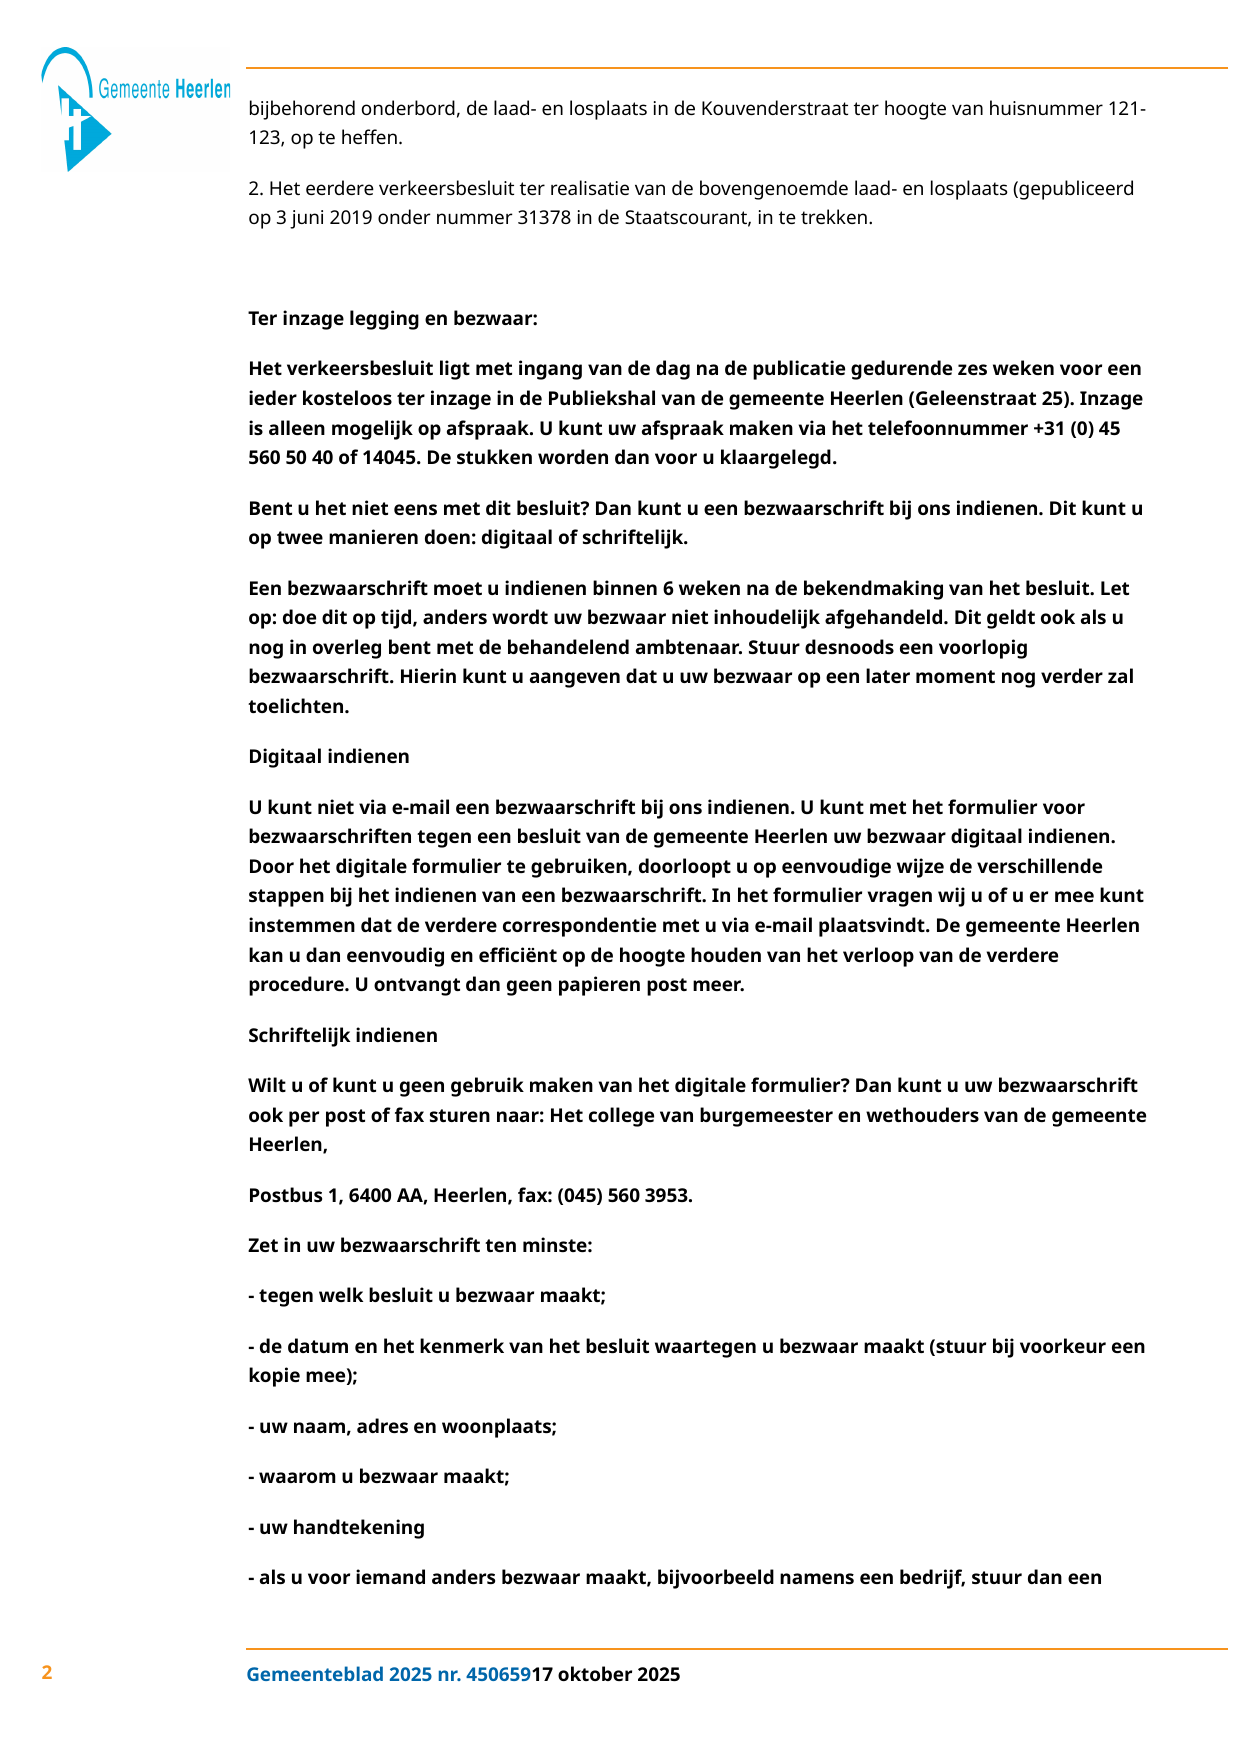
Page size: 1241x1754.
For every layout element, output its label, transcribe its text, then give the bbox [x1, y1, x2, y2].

text Een bezwaarschrift moet u indienen binnen 6 weken na de bekendmaking van het besluit. Let op: doe dit op tijd, anders wordt uw bezwaar niet inhoudelijk afgehandeld. Dit geldt ook als u nog in overleg bent met de behandelend ambtenaar. Stuur desnoods een voorlopig bezwaarschrift. Hierin kunt u aangeven dat u uw bezwaar op een later moment nog verder zal toelichten. [248, 575, 1152, 719]
text - de datum en het kenmerk van het besluit waartegen u bezwaar maakt (stuur bij voorkeur een kopie mee); [248, 1333, 1152, 1388]
text bijbehorend onderbord, de laad- en losplaats in de Kouvenderstraat ter hoogte van huisnummer 121-123, op te heffen. [248, 95, 1152, 150]
text Bent u het niet eens met dit besluit? Dan kunt u een bezwaarschrift bij ons indienen. Dit kunt u op twee manieren doen: digitaal of schriftelijk. [248, 495, 1152, 550]
text - waarom u bezwaar maakt; [248, 1463, 1152, 1489]
text Digitaal indienen [248, 743, 1152, 769]
text - als u voor iemand anders bezwaar maakt, bijvoorbeeld namens een bedrijf, stuur dan een [248, 1564, 1152, 1590]
text Postbus 1, 6400 AA, Heerlen, fax: (045) 560 3953. [248, 1182, 1152, 1208]
text - uw handtekening [248, 1514, 1152, 1540]
picture [41, 47, 59, 70]
text U kunt niet via e-mail een bezwaarschrift bij ons indienen. U kunt met het formulier voor bezwaarschriften tegen een besluit van de gemeente Heerlen uw bezwaar digitaal indienen. Door het digitale formulier te gebruiken, doorloopt u op eenvoudige wijze de verschillende stappen bij het indienen van een bezwaarschrift. In het formulier vragen wij u of u er mee kunt instemmen dat de verdere correspondentie met u via e-mail plaatsvindt. De gemeente Heerlen kan u dan eenvoudig en efficiënt op de hoogte houden van het verloop van de verdere procedure. U ontvangt dan geen papieren post meer. [248, 794, 1152, 997]
text Ter inzage legging en bezwaar: [248, 305, 1152, 331]
text Schriftelijk indienen [248, 1022, 1152, 1048]
text 2. Het eerdere verkeersbesluit ter realisatie van de bovengenoemde laad- en losplaats (gepubliceerd op 3 juni 2019 onder nummer 31378 in de Staatscourant, in te trekken. [248, 175, 1152, 230]
picture [41, 47, 231, 172]
text - tegen welk besluit u bezwaar maakt; [248, 1283, 1152, 1308]
text Het verkeersbesluit ligt met ingang van de dag na de publicatie gedurende zes weken voor een ieder kosteloos ter inzage in de Publiekshal van de gemeente Heerlen (Geleenstraat 25). Inzage is alleen mogelijk op afspraak. U kunt uw afspraak maken via het telefoonnummer +31 (0) 45 560 50 40 of 14045. De stukken worden dan voor u klaargelegd. [248, 356, 1152, 470]
text Wilt u of kunt u geen gebruik maken van het digitale formulier? Dan kunt u uw bezwaarschrift ook per post of fax sturen naar: Het college van burgemeester en wethouders van de gemeente Heerlen, [248, 1072, 1152, 1157]
text - uw naam, adres en woonplaats; [248, 1413, 1152, 1439]
text Zet in uw bezwaarschrift ten minste: [248, 1232, 1152, 1258]
